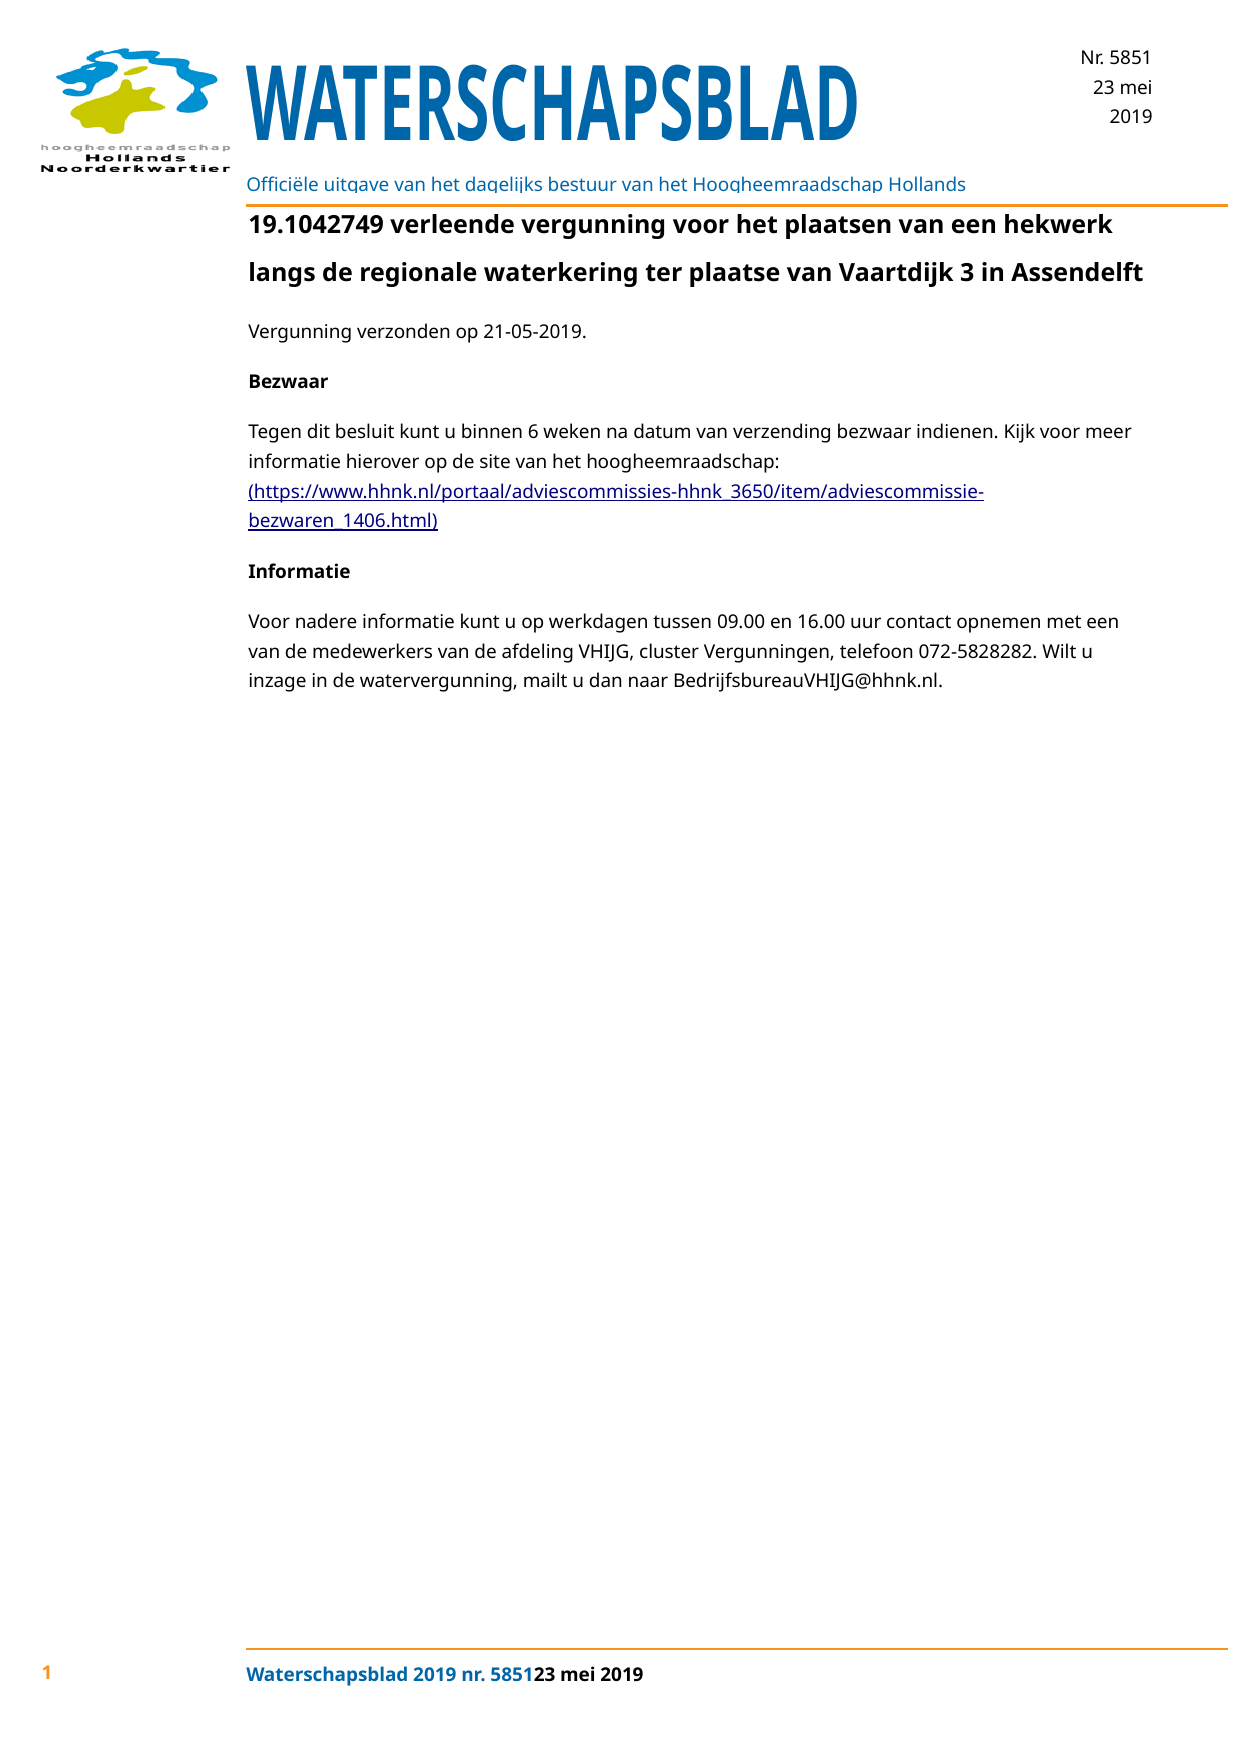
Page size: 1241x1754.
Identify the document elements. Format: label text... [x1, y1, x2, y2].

text Vergunning verzonden op 21-05-2019. [248, 318, 1152, 344]
text 19.1042749 verleende vergunning voor het plaatsen van een hekwerk langs de regionale waterkering ter plaatse van Vaartdijk 3 in Assendelft [248, 207, 1152, 288]
text Informatie [248, 558, 1152, 584]
picture [41, 47, 231, 172]
text Tegen dit besluit kunt u binnen 6 weken na datum van verzending bezwaar indienen. Kijk voor meer informatie hierover op de site van het hoogheemraadschap: (https://www.hhnk.nl/portaal/adviescommissies-hhnk_3650/item/adviescommissie-bezwaren_1406.html) [248, 419, 1152, 533]
text Voor nadere informatie kunt u op werkdagen tussen 09.00 en 16.00 uur contact opnemen met een van de medewerkers van de afdeling VHIJG, cluster Vergunningen, telefoon 072-5828282. Wilt u inzage in de watervergunning, mailt u dan naar BedrijfsbureauVHIJG@hhnk.nl. [248, 608, 1152, 693]
text Bezwaar [248, 368, 1152, 394]
